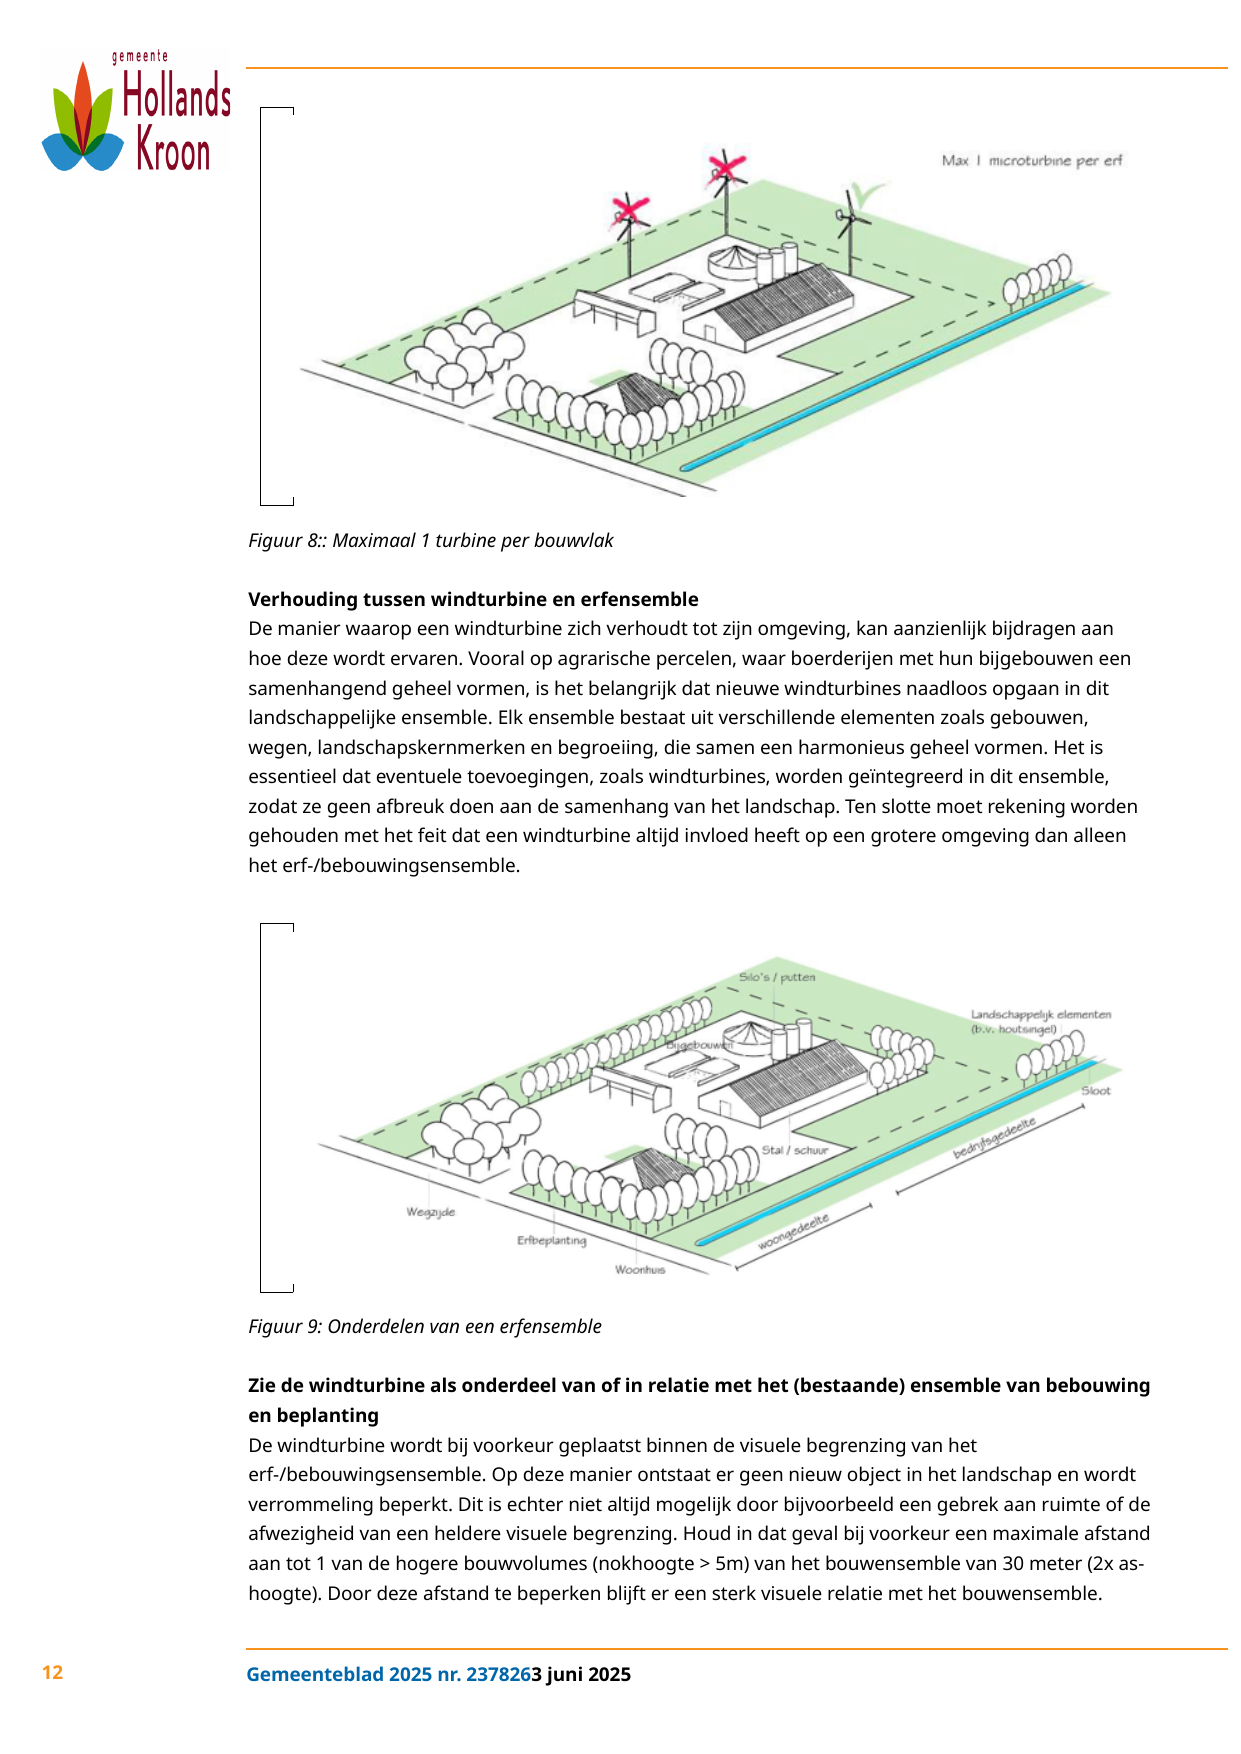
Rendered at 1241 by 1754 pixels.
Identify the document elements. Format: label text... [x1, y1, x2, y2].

picture [268, 932, 1173, 1284]
picture [41, 47, 231, 172]
text Zie de windturbine als onderdeel van of in relatie met het (bestaande) ensemble van bebouwing en beplanting [248, 1373, 1152, 1428]
text De manier waarop een windturbine zich verhoudt tot zijn omgeving, kan aanzienlijk bijdragen aan hoe deze wordt ervaren. Vooral op agrarische percelen, waar boerderijen met hun bijgebouwen een samenhangend geheel vormen, is het belangrijk dat nieuwe windturbines naadloos opgaan in dit landschappelijke ensemble. Elk ensemble bestaat uit verschillende elementen zoals gebouwen, wegen, landschapskernmerken en begroeiing, die samen een harmonieus geheel vormen. Het is essentieel dat eventuele toevoegingen, zoals windturbines, worden geïntegreerd in dit ensemble, zodat ze geen afbreuk doen aan de samenhang van het landschap. Ten slotte moet rekening worden gehouden met het feit dat een windturbine altijd invloed heeft op een grotere omgeving dan alleen het erf-/bebouwingsensemble. [248, 616, 1152, 878]
text Figuur 9: Onderdelen van een erfensemble [248, 1313, 1152, 1339]
text De windturbine wordt bij voorkeur geplaatst binnen de visuele begrenzing van het erf-/bebouwingsensemble. Op deze manier ontstaat er geen nieuw object in het landschap en wordt verrommeling beperkt. Dit is echter niet altijd mogelijk door bijvoorbeeld een gebrek aan ruimte of de afwezigheid van een heldere visuele begrenzing. Houd in dat geval bij voorkeur een maximale afstand aan tot 1 van de hogere bouwvolumes (nokhoogte > 5m) van het bouwensemble van 30 meter (2x as-hoogte). Door deze afstand te beperken blijft er een sterk visuele relatie met het bouwensemble. [248, 1432, 1152, 1605]
text Figuur 8:: Maximaal 1 turbine per bouwvlak [248, 527, 1152, 552]
text Verhouding tussen windturbine en erfensemble [248, 586, 1152, 612]
picture [268, 115, 1173, 497]
